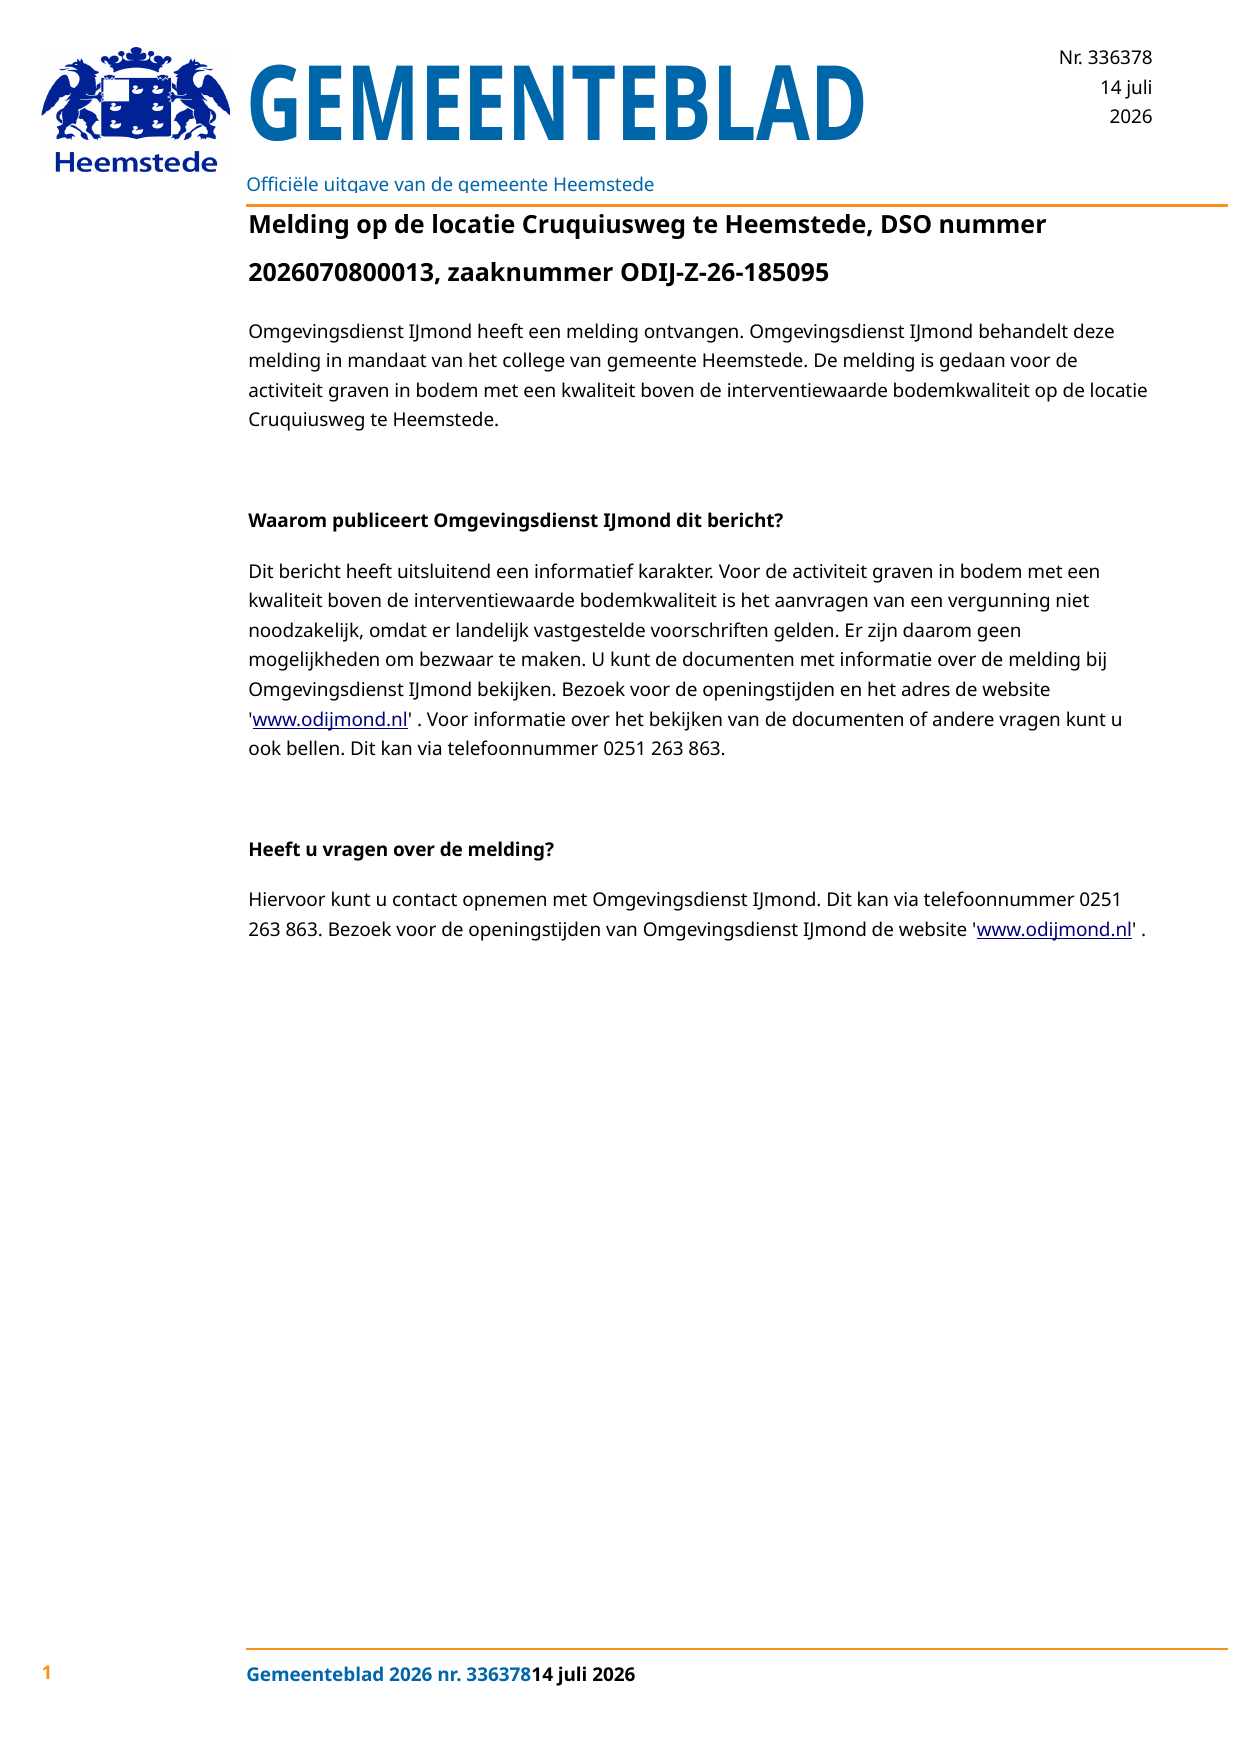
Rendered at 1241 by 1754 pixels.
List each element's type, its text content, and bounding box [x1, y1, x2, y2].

text Omgevingsdienst IJmond heeft een melding ontvangen. Omgevingsdienst IJmond behandelt deze melding in mandaat van het college van gemeente Heemstede. De melding is gedaan voor de activiteit graven in bodem met een kwaliteit boven de interventiewaarde bodemkwaliteit op de locatie Cruquiusweg te Heemstede. [248, 318, 1152, 432]
text Waarom publiceert Omgevingsdienst IJmond dit bericht? [248, 507, 1152, 533]
picture [41, 47, 231, 172]
text Melding op de locatie Cruquiusweg te Heemstede, DSO nummer 2026070800013, zaaknummer ODIJ-Z-26-185095 [248, 207, 1152, 288]
text Heeft u vragen over de melding? [248, 836, 1152, 862]
text Dit bericht heeft uitsluitend een informatief karakter. Voor de activiteit graven in bodem met een kwaliteit boven de interventiewaarde bodemkwaliteit is het aanvragen van een vergunning niet noodzakelijk, omdat er landelijk vastgestelde voorschriften gelden. Er zijn daarom geen mogelijkheden om bezwaar te maken. U kunt de documenten met informatie over de melding bij Omgevingsdienst IJmond bekijken. Bezoek voor de openingstijden en het adres de website 'www.odijmond.nl' . Voor informatie over het bekijken van de documenten of andere vragen kunt u ook bellen. Dit kan via telefoonnummer 0251 263 863. [248, 558, 1152, 761]
text Hiervoor kunt u contact opnemen met Omgevingsdienst IJmond. Dit kan via telefoonnummer 0251 263 863. Bezoek voor de openingstijden van Omgevingsdienst IJmond de website 'www.odijmond.nl' . [248, 887, 1152, 942]
